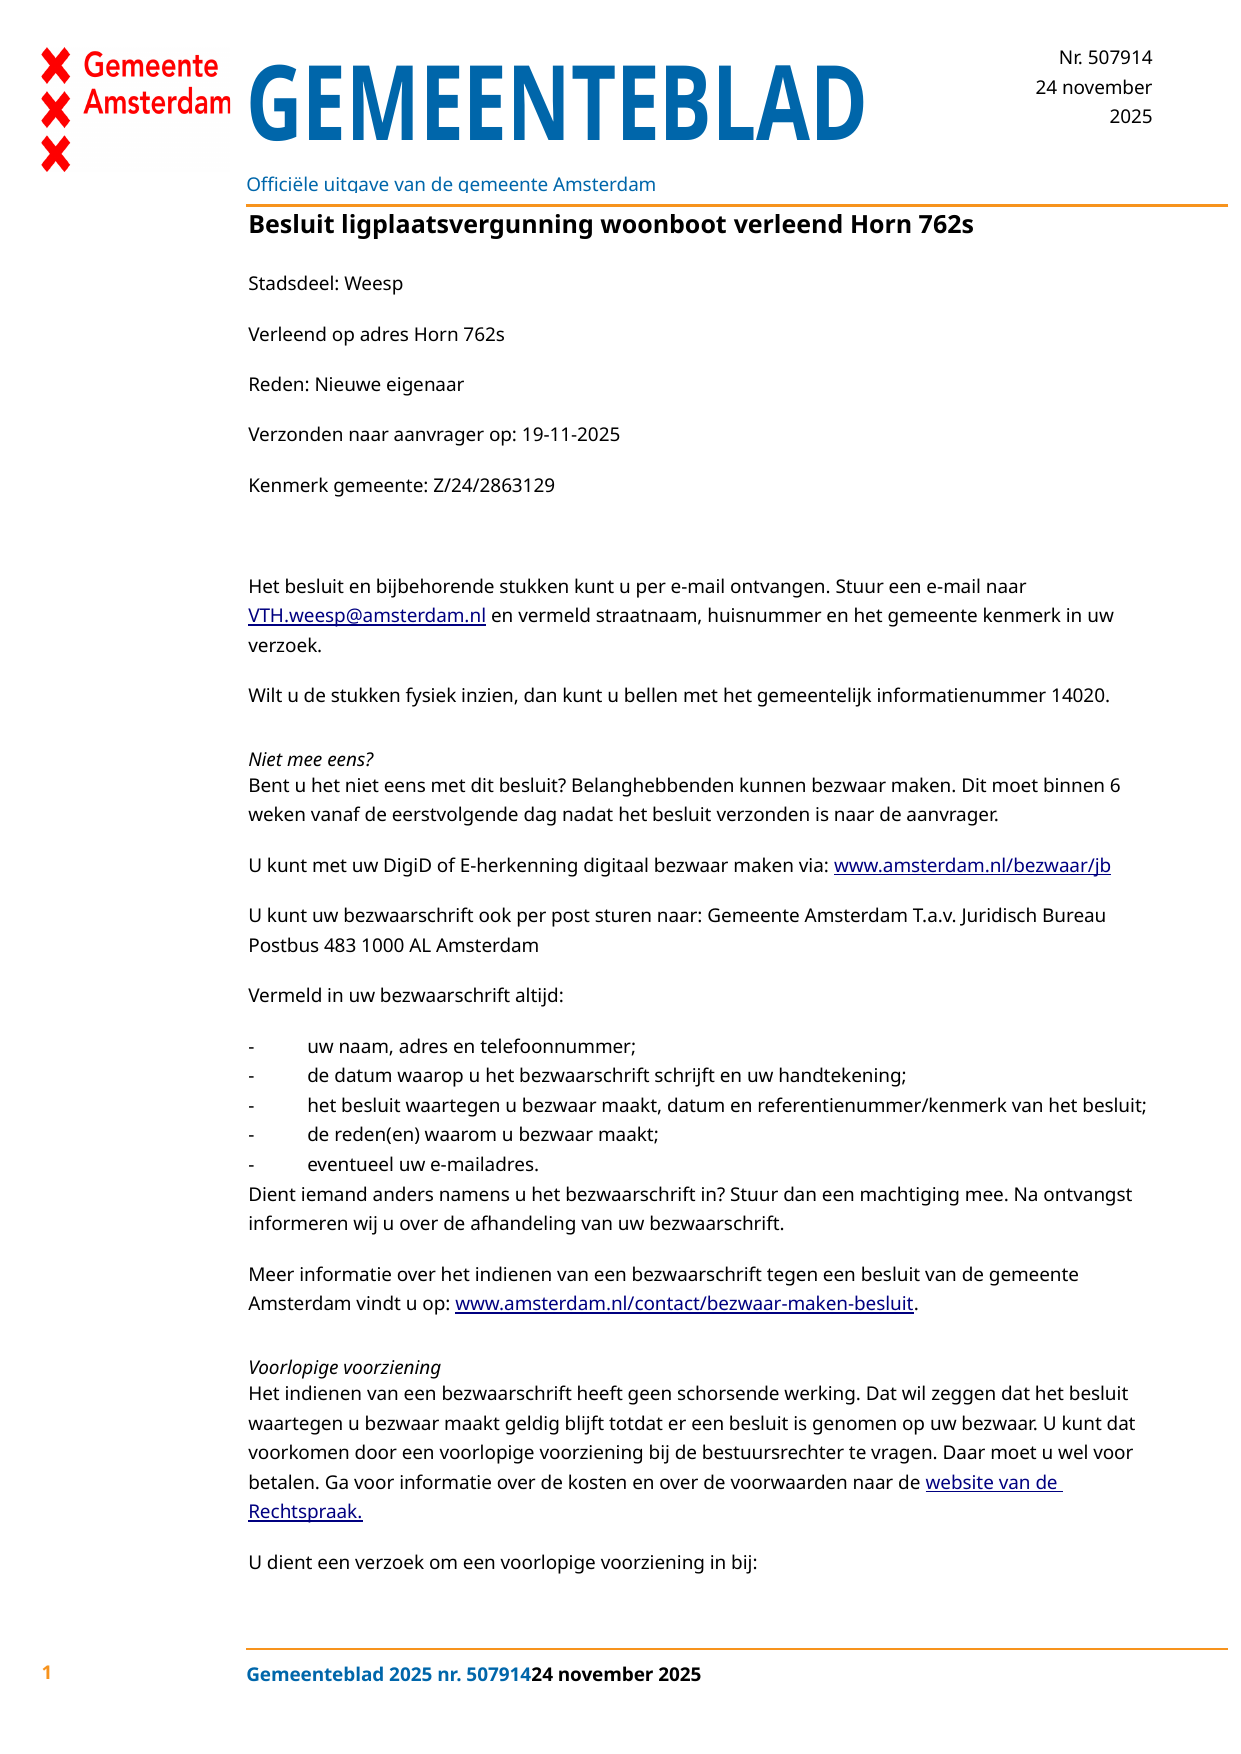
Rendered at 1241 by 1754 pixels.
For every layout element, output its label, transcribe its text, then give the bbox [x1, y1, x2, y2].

text Het besluit en bijbehorende stukken kunt u per e-mail ontvangen. Stuur een e-mail naar VTH.weesp@amsterdam.nl en vermeld straatnaam, huisnummer en het gemeente kenmerk in uw verzoek. [248, 573, 1152, 658]
text Niet mee eens? [248, 746, 1152, 772]
list de datum waarop u het bezwaarschrift schrijft en uw handtekening; [248, 1062, 1152, 1088]
text Verzonden naar aanvrager op: 19-11-2025 [248, 422, 1152, 447]
text Besluit ligplaatsvergunning woonboot verleend Horn 762s [248, 207, 1152, 241]
text Het indienen van een bezwaarschrift heeft geen schorsende werking. Dat wil zeggen dat het besluit waartegen u bezwaar maakt geldig blijft totdat er een besluit is genomen op uw bezwaar. U kunt dat voorkomen door een voorlopige voorziening bij de bestuursrechter te vragen. Daar moet u wel voor betalen. Ga voor informatie over de kosten en over de voorwaarden naar de website van de Rechtspraak. [248, 1380, 1152, 1524]
text U kunt uw bezwaarschrift ook per post sturen naar: Gemeente Amsterdam T.a.v. Juridisch Bureau Postbus 483 1000 AL Amsterdam [248, 902, 1152, 958]
list het besluit waartegen u bezwaar maakt, datum en referentienummer/kenmerk van het besluit; [248, 1092, 1152, 1118]
text Wilt u de stukken fysiek inzien, dan kunt u bellen met het gemeentelijk informatienummer 14020. [248, 682, 1152, 708]
text U kunt met uw DigiD of E-herkenning digitaal bezwaar maken via: www.amsterdam.nl/bezwaar/jb [248, 852, 1152, 878]
text Stadsdeel: Weesp [248, 270, 1152, 296]
text Vermeld in uw bezwaarschrift altijd: [248, 982, 1152, 1008]
list de reden(en) waarom u bezwaar maakt; [248, 1122, 1152, 1147]
text Meer informatie over het indienen van een bezwaarschrift tegen een besluit van de gemeente Amsterdam vindt u op: www.amsterdam.nl/contact/bezwaar-maken-besluit. [248, 1261, 1152, 1316]
text U dient een verzoek om een voorlopige voorziening in bij: [248, 1549, 1152, 1574]
text Bent u het niet eens met dit besluit? Belanghebbenden kunnen bezwaar maken. Dit moet binnen 6 weken vanaf de eerstvolgende dag nadat het besluit verzonden is naar de aanvrager. [248, 772, 1152, 827]
text Reden: Nieuwe eigenaar [248, 371, 1152, 397]
list uw naam, adres en telefoonnummer; [248, 1033, 1152, 1059]
text Voorlopige voorziening [248, 1354, 1152, 1380]
picture [41, 47, 231, 172]
text Verleend op adres Horn 762s [248, 321, 1152, 346]
list eventueel uw e-mailadres. [248, 1151, 1152, 1177]
text Dient iemand anders namens u het bezwaarschrift in? Stuur dan een machtiging mee. Na ontvangst informeren wij u over de afhandeling van uw bezwaarschrift. [248, 1181, 1152, 1236]
text Kenmerk gemeente: Z/24/2863129 [248, 472, 1152, 498]
